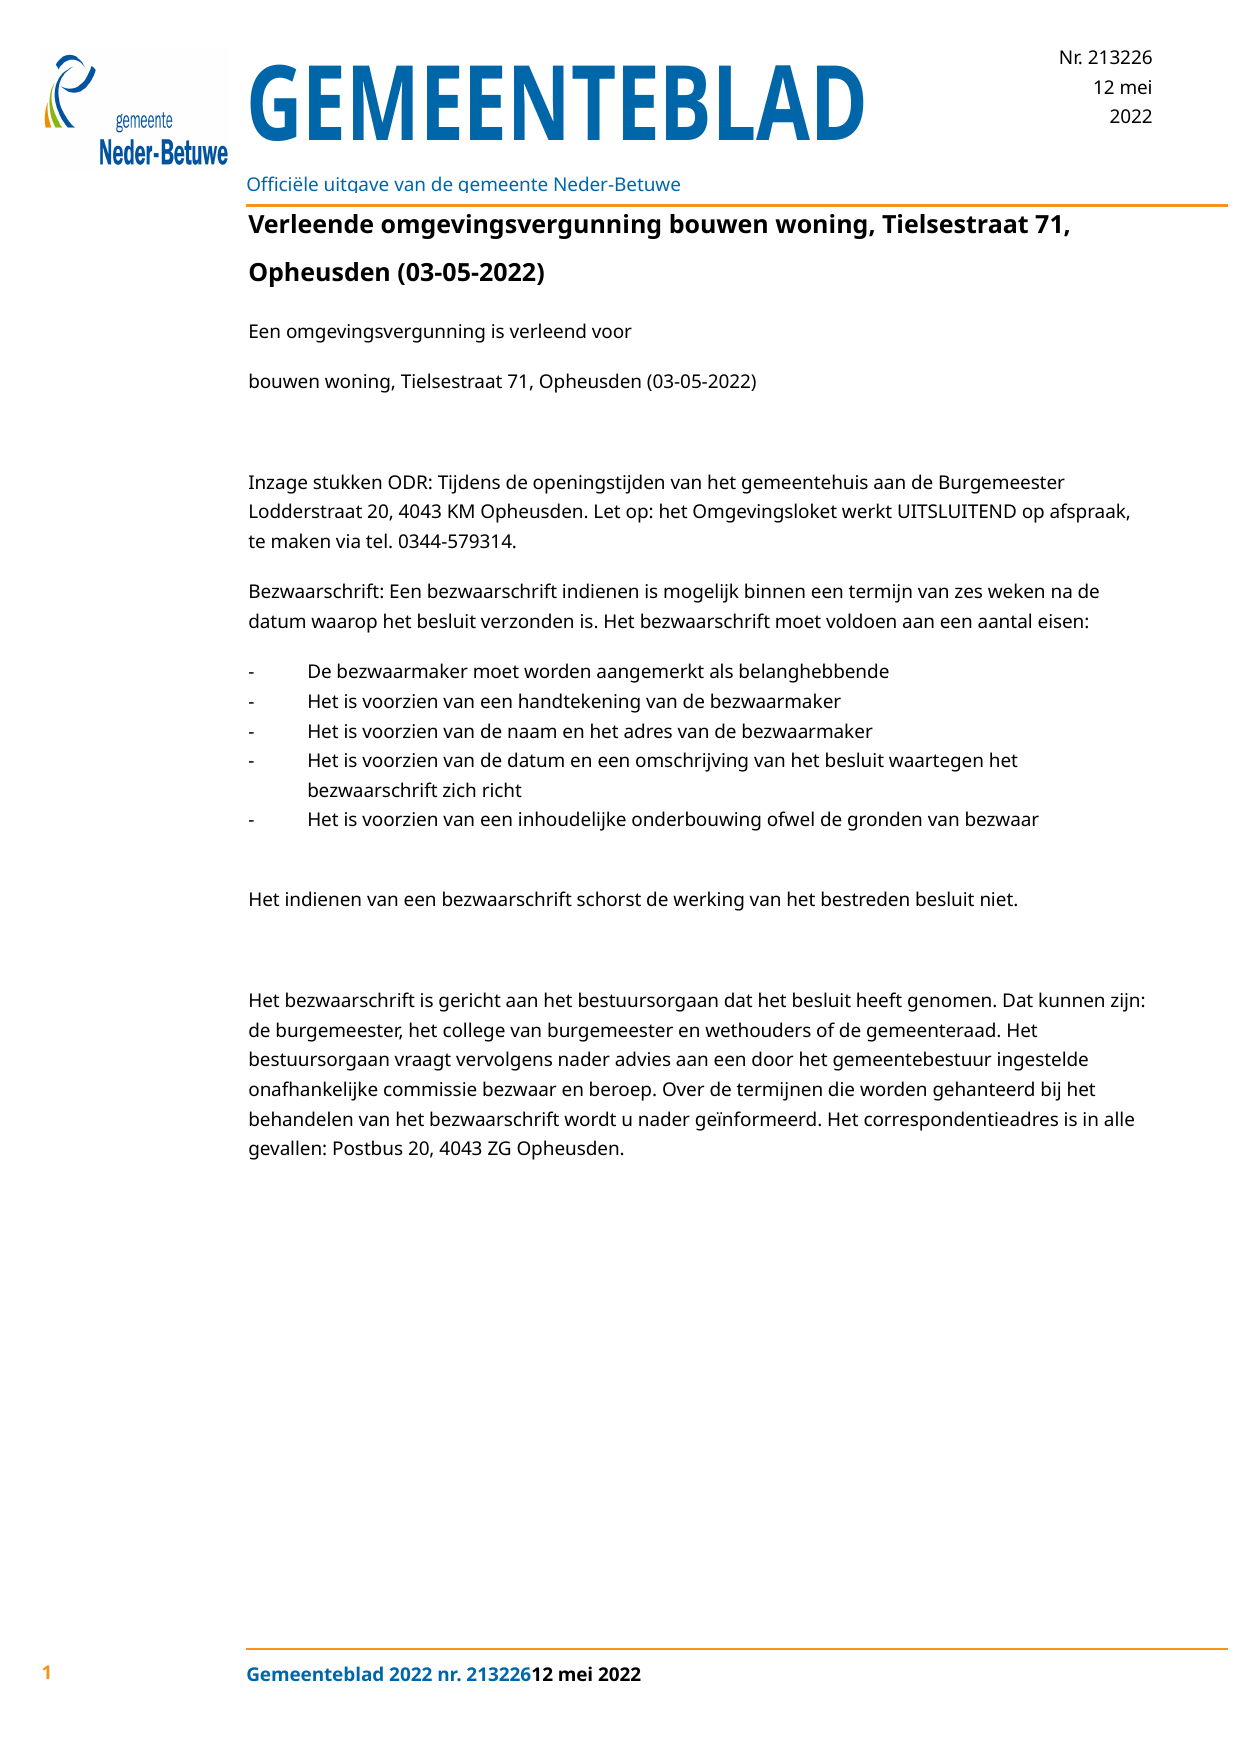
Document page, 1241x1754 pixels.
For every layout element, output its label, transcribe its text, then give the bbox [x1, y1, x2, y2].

list Het is voorzien van een handtekening van de bezwaarmaker [248, 688, 1152, 714]
text bouwen woning, Tielsestraat 71, Opheusden (03-05-2022) [248, 368, 1152, 394]
text Het bezwaarschrift is gericht aan het bestuursorgaan dat het besluit heeft genomen. Dat kunnen zijn: de burgemeester, het college van burgemeester en wethouders of de gemeenteraad. Het bestuursorgaan vraagt vervolgens nader advies aan een door het gemeentebestuur ingestelde onafhankelijke commissie bezwaar en beroep. Over de termijnen die worden gehanteerd bij het behandelen van het bezwaarschrift wordt u nader geïnformeerd. Het correspondentieadres is in alle gevallen: Postbus 20, 4043 ZG Opheusden. [248, 987, 1152, 1161]
text Inzage stukken ODR: Tijdens de openingstijden van het gemeentehuis aan de Burgemeester Lodderstraat 20, 4043 KM Opheusden. Let op: het Omgevingsloket werkt UITSLUITEND op afspraak, te maken via tel. 0344-579314. [248, 469, 1152, 554]
list Het is voorzien van een inhoudelijke onderbouwing ofwel de gronden van bezwaar [248, 807, 1152, 832]
text Verleende omgevingsvergunning bouwen woning, Tielsestraat 71, Opheusden (03-05-2022) [248, 207, 1152, 288]
text Bezwaarschrift: Een bezwaarschrift indienen is mogelijk binnen een termijn van zes weken na de datum waarop het besluit verzonden is. Het bezwaarschrift moet voldoen aan een aantal eisen: [248, 579, 1152, 634]
text Het indienen van een bezwaarschrift schorst de werking van het bestreden besluit niet. [248, 887, 1152, 912]
text Een omgevingsvergunning is verleend voor [248, 318, 1152, 344]
list De bezwaarmaker moet worden aangemerkt als belanghebbende [248, 659, 1152, 684]
picture [41, 47, 231, 172]
list Het is voorzien van de naam en het adres van de bezwaarmaker [248, 718, 1152, 744]
list Het is voorzien van de datum en een omschrijving van het besluit waartegen het bezwaarschrift zich richt [248, 747, 1152, 803]
